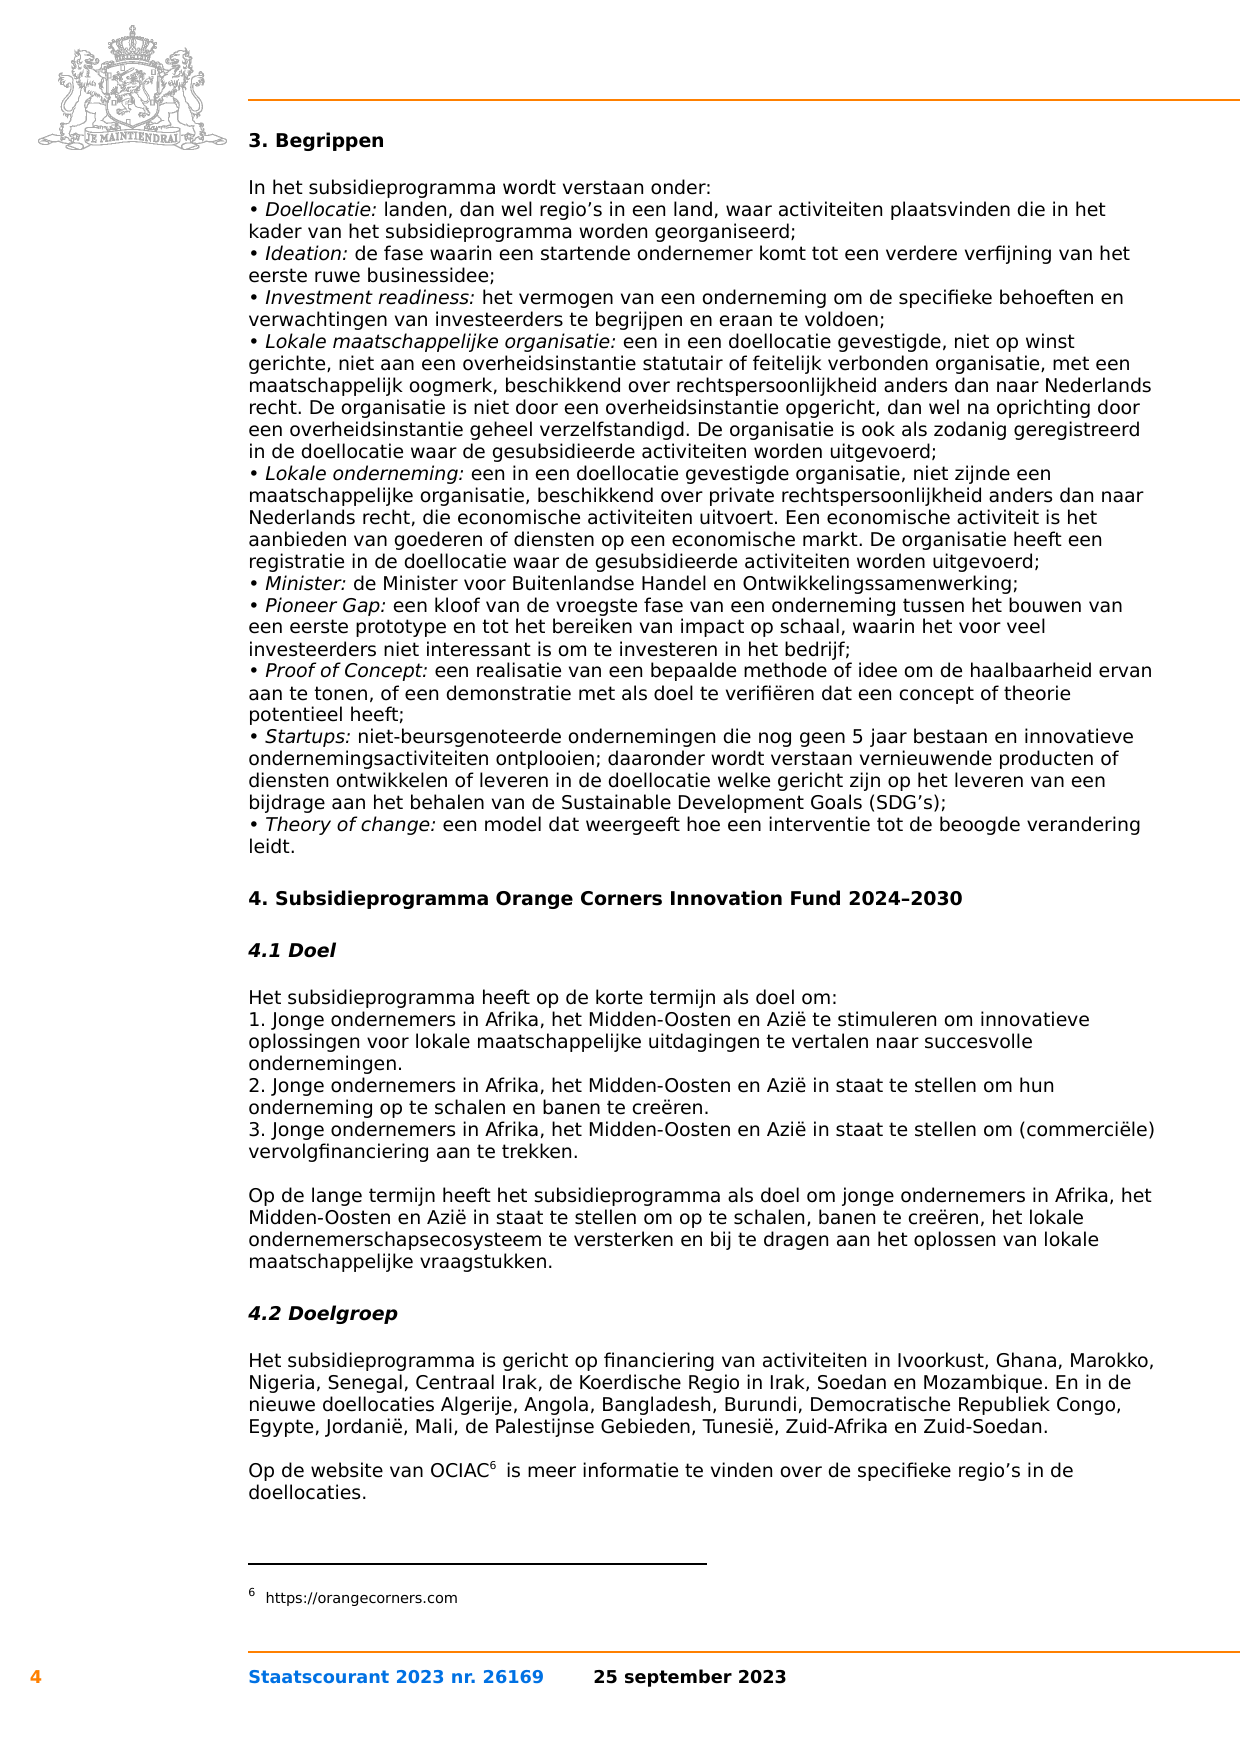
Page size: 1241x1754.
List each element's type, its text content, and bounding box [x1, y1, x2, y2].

text • Minister: de Minister voor Buitenlandse Handel en Ontwikkelingssamenwerking; [248, 572, 1163, 594]
text • Lokale maatschappelijke organisatie: een in een doellocatie gevestigde, niet op winst gerichte, niet aan een overheidsinstantie statutair of feitelijk verbonden organisatie, met een maatschappelijk oogmerk, beschikkend over rechtspersoonlijkheid anders dan naar Nederlands recht. De organisatie is niet door een overheidsinstantie opgericht, dan wel na oprichting door een overheidsinstantie geheel verzelfstandigd. De organisatie is ook als zodanig geregistreerd in de doellocatie waar de gesubsidieerde activiteiten worden uitgevoerd; [248, 331, 1163, 463]
subtitle 4.2 Doelgroep [248, 1303, 1163, 1325]
text In het subsidieprogramma wordt verstaan onder: [248, 177, 1163, 199]
subtitle 4.1 Doel [248, 940, 1163, 962]
text • Pioneer Gap: een kloof van de vroegste fase van een onderneming tussen het bouwen van een eerste prototype en tot het bereiken van impact op schaal, waarin het voor veel investeerders niet interessant is om te investeren in het bedrijf; [248, 594, 1163, 660]
text • Lokale onderneming: een in een doellocatie gevestigde organisatie, niet zijnde een maatschappelijke organisatie, beschikkend over private rechtspersoonlijkheid anders dan naar Nederlands recht, die economische activiteiten uitvoert. Een economische activiteit is het aanbieden van goederen of diensten op een economische markt. De organisatie heeft een registratie in de doellocatie waar de gesubsidieerde activiteiten worden uitgevoerd; [248, 463, 1163, 572]
text Het subsidieprogramma heeft op de korte termijn als doel om: [248, 987, 1163, 1009]
text • Startups: niet-beursgenoteerde ondernemingen die nog geen 5 jaar bestaan en innovatieve ondernemingsactiviteiten ontplooien; daaronder wordt verstaan vernieuwende producten of diensten ontwikkelen of leveren in de doellocatie welke gericht zijn op het leveren van een bijdrage aan het behalen van de Sustainable Development Goals (SDG’s); [248, 726, 1163, 814]
text • Ideation: de fase waarin een startende ondernemer komt tot een verdere verfijning van het eerste ruwe businessidee; [248, 243, 1163, 287]
text • Proof of Concept: een realisatie van een bepaalde methode of idee om de haalbaarheid ervan aan te tonen, of een demonstratie met als doel te verifiëren dat een concept of theorie potentieel heeft; [248, 660, 1163, 726]
text • Doellocatie: landen, dan wel regio’s in een land, waar activiteiten plaatsvinden die in het kader van het subsidieprogramma worden georganiseerd; [248, 199, 1163, 243]
text 2. Jonge ondernemers in Afrika, het Midden-Oosten en Azië in staat te stellen om hun onderneming op te schalen en banen te creëren. [248, 1075, 1163, 1119]
text 3. Jonge ondernemers in Afrika, het Midden-Oosten en Azië in staat te stellen om (commerciële) vervolgfinanciering aan te trekken. [248, 1119, 1163, 1163]
text Het subsidieprogramma is gericht op financiering van activiteiten in Ivoorkust, Ghana, Marokko, Nigeria, Senegal, Centraal Irak, de Koerdische Regio in Irak, Soedan en Mozambique. En in de nieuwe doellocaties Algerije, Angola, Bangladesh, Burundi, Democratische Republiek Congo, Egypte, Jordanië, Mali, de Palestijnse Gebieden, Tunesië, Zuid-Afrika en Zuid-Soedan. [248, 1350, 1163, 1438]
text Op de lange termijn heeft het subsidieprogramma als doel om jonge ondernemers in Afrika, het Midden-Oosten en Azië in staat te stellen om op te schalen, banen te creëren, het lokale ondernemerschapsecosysteem te versterken en bij te dragen aan het oplossen van lokale maatschappelijke vraagstukken. [248, 1185, 1163, 1273]
text • Investment readiness: het vermogen van een onderneming om de specifieke behoeften en verwachtingen van investeerders te begrijpen en eraan te voldoen; [248, 287, 1163, 331]
text • Theory of change: een model dat weergeeft hoe een interventie tot de beoogde verandering leidt. [248, 814, 1163, 858]
text https://orangecorners.com [248, 1586, 1163, 1608]
picture [38, 25, 227, 150]
subtitle 3. Begrippen [248, 130, 1163, 152]
text Op de website van OCIAC is meer informatie te vinden over de specifieke regio’s in de doellocaties. [248, 1459, 1163, 1503]
subtitle 4. Subsidieprogramma Orange Corners Innovation Fund 2024–2030 [248, 888, 1163, 910]
text 1. Jonge ondernemers in Afrika, het Midden-Oosten en Azië te stimuleren om innovatieve oplossingen voor lokale maatschappelijke uitdagingen te vertalen naar succesvolle ondernemingen. [248, 1009, 1163, 1075]
